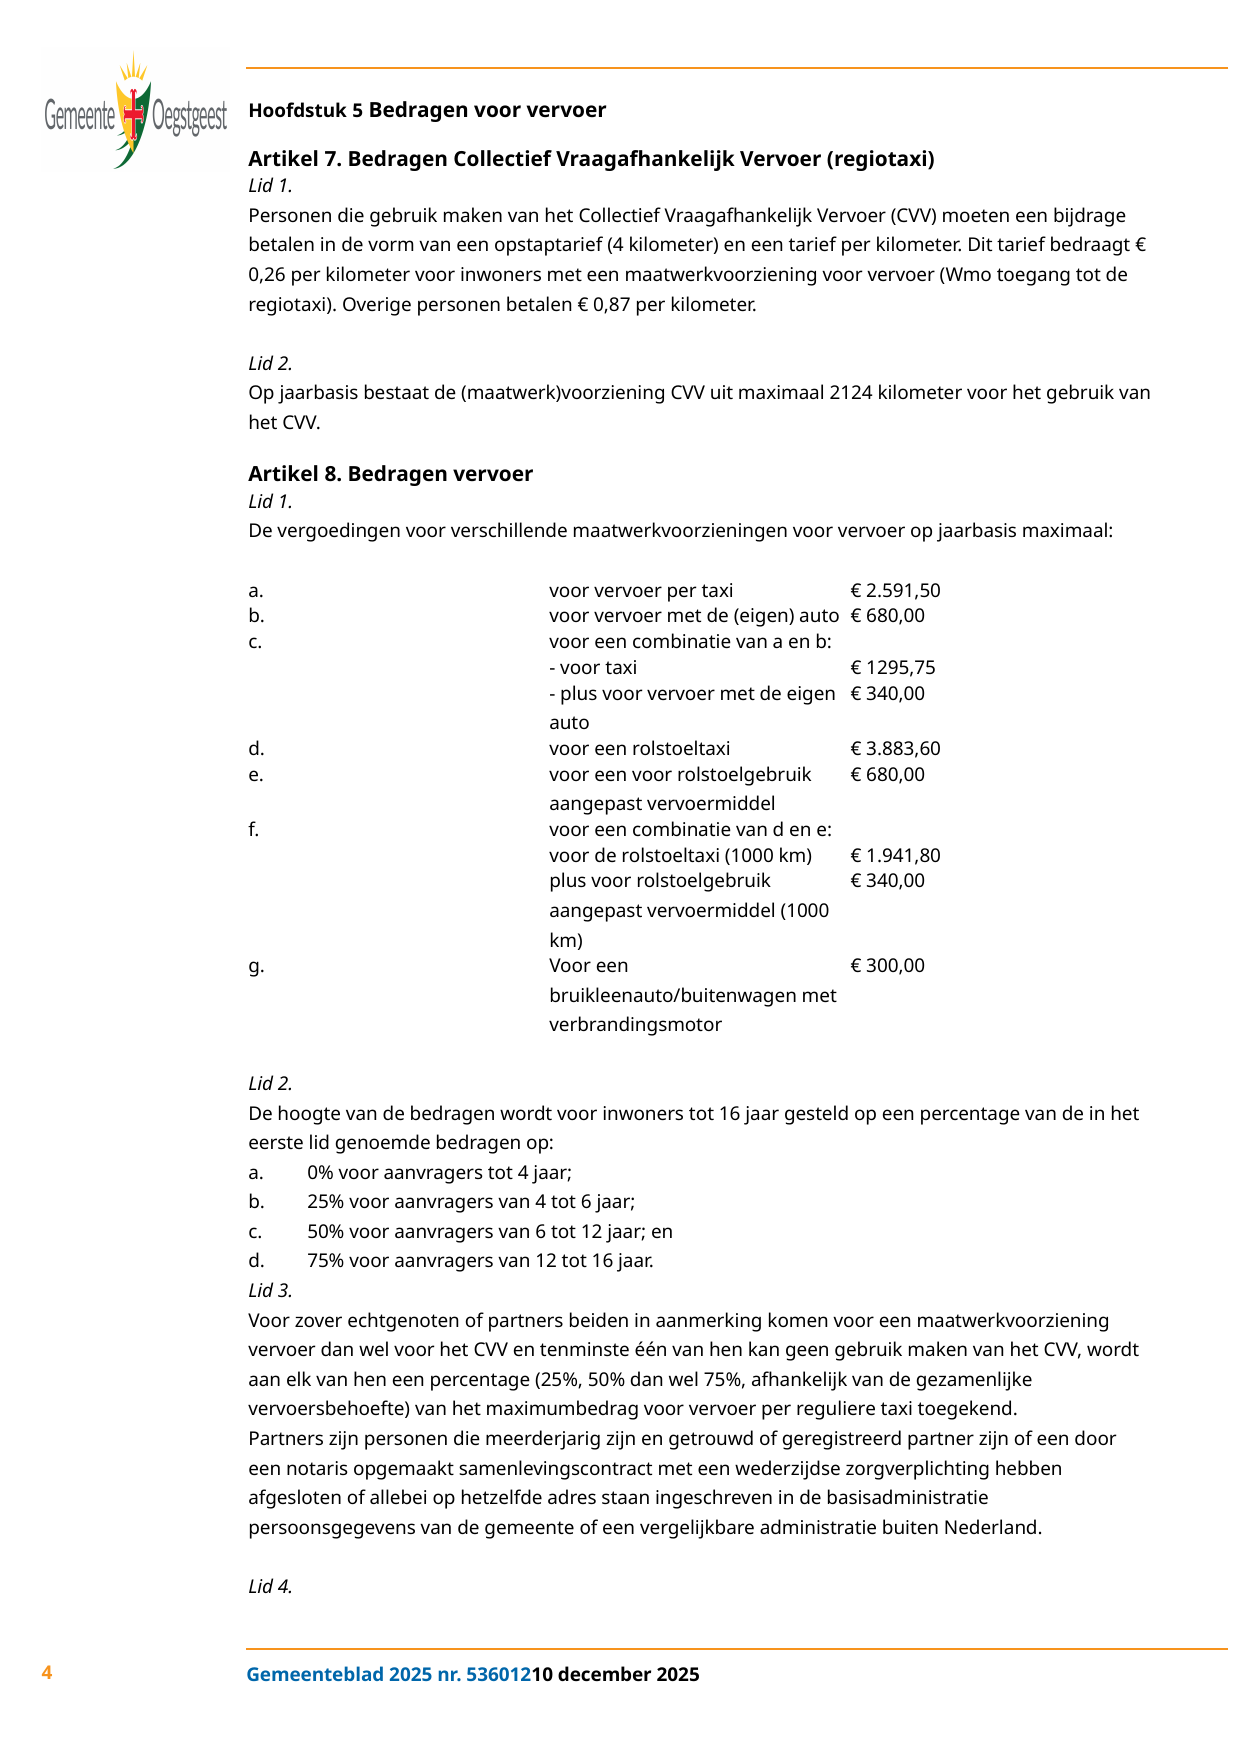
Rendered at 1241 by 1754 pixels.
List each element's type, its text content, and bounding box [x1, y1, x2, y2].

text De vergoedingen voor verschillende maatwerkvoorzieningen voor vervoer op jaarbasis maximaal: [248, 518, 1152, 543]
table_cell [850, 628, 1152, 654]
table_cell [248, 868, 549, 952]
table_cell [850, 816, 1152, 842]
table_header a. [248, 577, 549, 603]
table_cell voor de rolstoeltaxi (1000 km) [549, 842, 850, 868]
table_cell f. [248, 816, 549, 842]
text De hoogte van de bedragen wordt voor inwoners tot 16 jaar gesteld op een percentage van de in het eerste lid genoemde bedragen op: [248, 1100, 1152, 1155]
text Personen die gebruik maken van het Collectief Vraagafhankelijk Vervoer (CVV) moeten een bijdrage betalen in de vorm van een opstaptarief (4 kilometer) en een tarief per kilometer. Dit tarief bedraagt € 0,26 per kilometer voor inwoners met een maatwerkvoorziening voor vervoer (Wmo toegang tot de regiotaxi). Overige personen betalen € 0,87 per kilometer. [248, 202, 1152, 317]
table_cell - plus voor vervoer met de eigen auto [549, 680, 850, 735]
text Lid 2. [248, 350, 1152, 376]
table_cell € 1.941,80 [850, 842, 1152, 868]
table_cell voor een combinatie van a en b: [549, 628, 850, 654]
table_cell plus voor rolstoelgebruik aangepast vervoermiddel (1000 km) [549, 868, 850, 952]
table_cell - voor taxi [549, 654, 850, 680]
table_header voor vervoer per taxi [549, 577, 850, 603]
table_cell voor vervoer met de (eigen) auto [549, 603, 850, 628]
table_cell e. [248, 761, 549, 816]
table_cell voor een combinatie van d en e: [549, 816, 850, 842]
text Artikel 8. Bedragen vervoer [248, 459, 1152, 488]
table_cell d. [248, 735, 549, 761]
text Lid 4. [248, 1573, 1152, 1599]
text Lid 3. [248, 1277, 1152, 1303]
text Lid 1. [248, 488, 1152, 514]
table_cell g. [248, 953, 549, 1037]
table_cell c. [248, 628, 549, 654]
table_header € 2.591,50 [850, 577, 1152, 603]
table_cell b. [248, 603, 549, 628]
list 75% voor aanvragers van 12 tot 16 jaar. [248, 1248, 1152, 1273]
text Lid 1. [248, 172, 1152, 198]
picture [41, 47, 231, 172]
text Op jaarbasis bestaat de (maatwerk)voorziening CVV uit maximaal 2124 kilometer voor het gebruik van het CVV. [248, 379, 1152, 435]
text Artikel 7. Bedragen Collectief Vraagafhankelijk Vervoer (regiotaxi) [248, 144, 1152, 172]
table_cell € 3.883,60 [850, 735, 1152, 761]
table_cell € 1295,75 [850, 654, 1152, 680]
text Lid 2. [248, 1070, 1152, 1096]
table_cell [248, 654, 549, 680]
table_cell [248, 680, 549, 735]
table_cell Voor een bruikleenauto/buitenwagen met verbrandingsmotor [549, 953, 850, 1037]
table_cell € 680,00 [850, 761, 1152, 816]
text Voor zover echtgenoten of partners beiden in aanmerking komen voor een maatwerkvoorziening vervoer dan wel voor het CVV en tenminste één van hen kan geen gebruik maken van het CVV, wordt aan elk van hen een percentage (25%, 50% dan wel 75%, afhankelijk van de gezamenlijke vervoersbehoefte) van het maximumbedrag voor vervoer per reguliere taxi toegekend. [248, 1307, 1152, 1421]
table_cell voor een voor rolstoelgebruik aangepast vervoermiddel [549, 761, 850, 816]
list 25% voor aanvragers van 4 tot 6 jaar; [248, 1188, 1152, 1214]
table_cell [248, 842, 549, 868]
table_cell voor een rolstoeltaxi [549, 735, 850, 761]
table_cell € 680,00 [850, 603, 1152, 628]
table_cell € 340,00 [850, 868, 1152, 952]
list 50% voor aanvragers van 6 tot 12 jaar; en [248, 1218, 1152, 1244]
table_cell € 340,00 [850, 680, 1152, 735]
table_cell € 300,00 [850, 953, 1152, 1037]
list 0% voor aanvragers tot 4 jaar; [248, 1159, 1152, 1185]
text Partners zijn personen die meerderjarig zijn en getrouwd of geregistreerd partner zijn of een door een notaris opgemaakt samenlevingscontract met een wederzijdse zorgverplichting hebben afgesloten of allebei op hetzelfde adres staan ingeschreven in de basisadministratie persoonsgegevens van de gemeente of een vergelijkbare administratie buiten Nederland. [248, 1425, 1152, 1540]
text Hoofdstuk 5 Bedragen voor vervoer [248, 95, 1152, 123]
